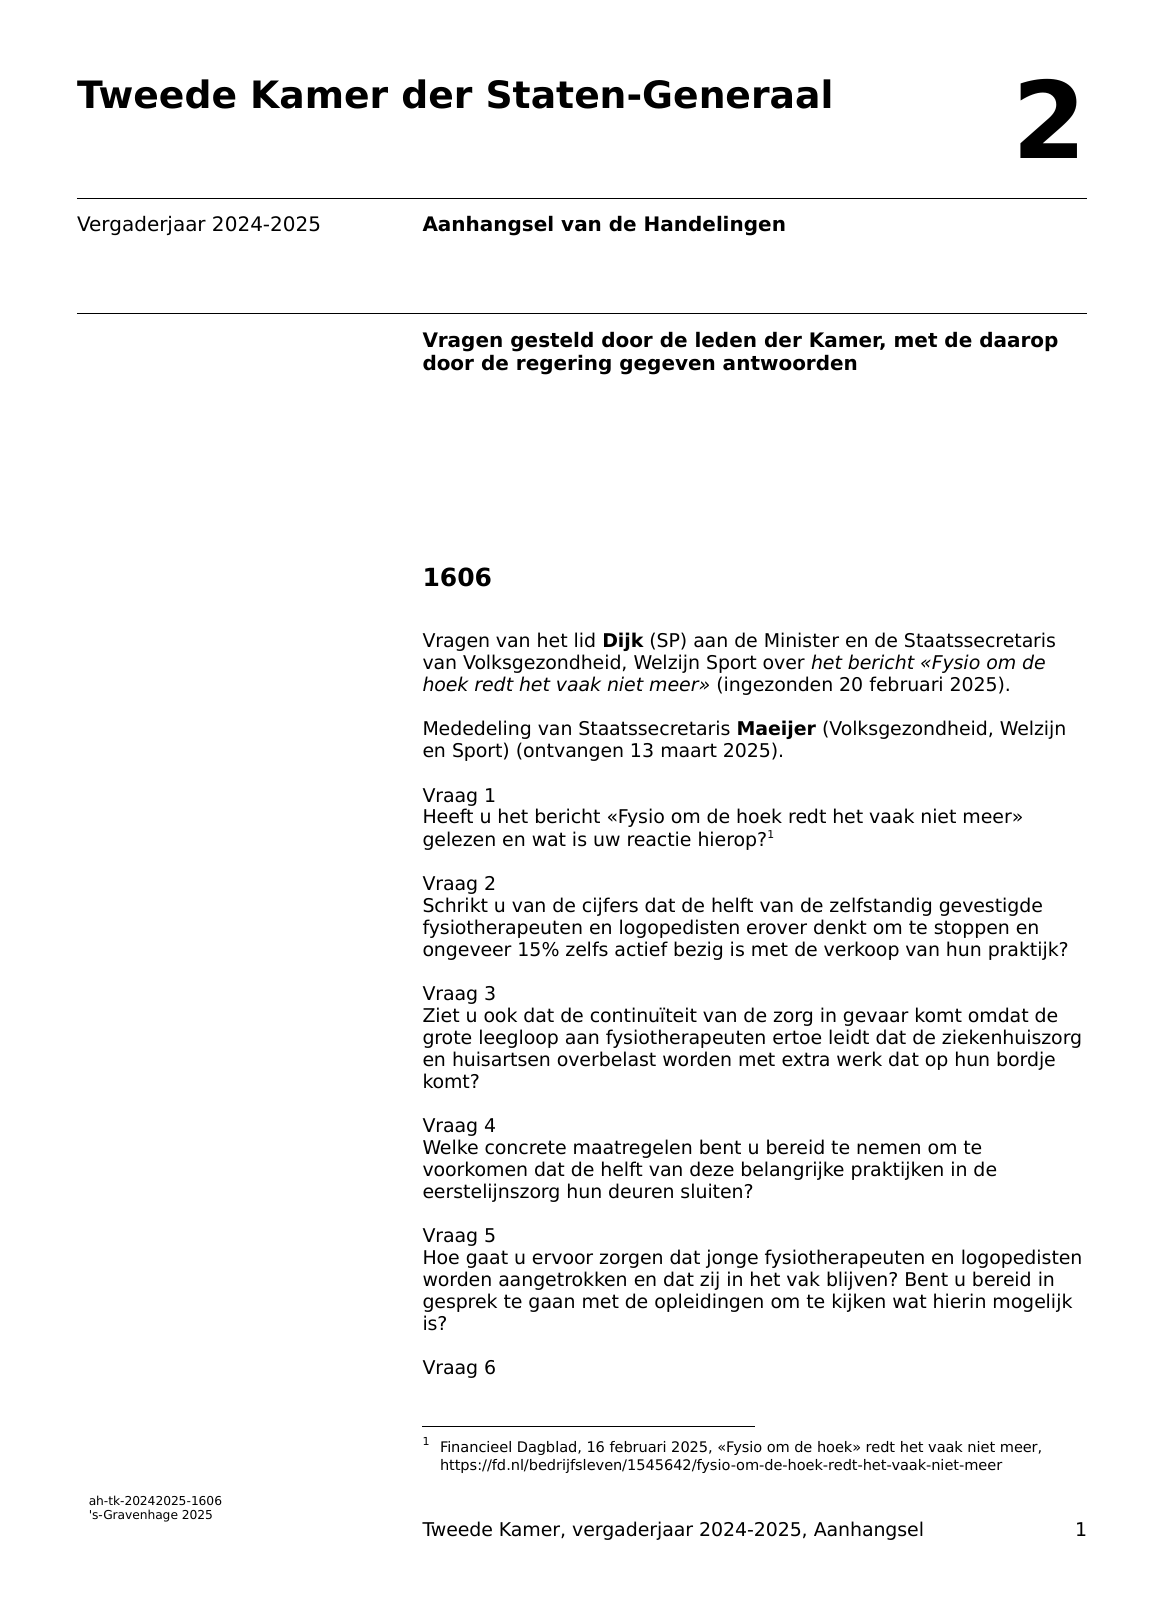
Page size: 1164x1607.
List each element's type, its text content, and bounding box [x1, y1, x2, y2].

text Vraag 1 [422, 784, 1087, 806]
text Vraag 3 [422, 983, 1087, 1005]
text Heeft u het bericht «Fysio om de hoek redt het vaak niet meer» gelezen en wat is uw reactie hierop? [422, 806, 1087, 850]
table_cell Aanhangsel van de Handelingen [422, 199, 1087, 313]
text Hoe gaat u ervoor zorgen dat jonge fysiotherapeuten en logopedisten worden aangetrokken en dat zij in het vak blijven? Bent u bereid in gesprek te gaan met de opleidingen om te kijken wat hierin mogelijk is? [422, 1247, 1087, 1335]
table_header Tweede Kamer der Staten-Generaal [77, 59, 886, 198]
text Mededeling van Staatssecretaris Maeijer (Volksgezondheid, Welzijn en Sport) (ontvangen 13 maart 2025). [422, 718, 1087, 762]
text 's-Gravenhage 2025 [88, 1508, 323, 1522]
text ah-tk-20242025-1606 [88, 1494, 323, 1508]
text Welke concrete maatregelen bent u bereid te nemen om te voorkomen dat de helft van deze belangrijke praktijken in de eerstelijnszorg hun deuren sluiten? [422, 1137, 1087, 1203]
text Vraag 5 [422, 1225, 1087, 1247]
text Vragen van het lid Dijk (SP) aan de Minister en de Staatssecretaris van Volksgezondheid, Welzijn Sport over het bericht «Fysio om de hoek redt het vaak niet meer» (ingezonden 20 februari 2025). [422, 630, 1087, 696]
table_cell Vragen gesteld door de leden der Kamer, met de daarop door de regering gegeven antwoorden [422, 314, 1087, 375]
text Vraag 4 [422, 1115, 1087, 1137]
text Ziet u ook dat de continuïteit van de zorg in gevaar komt omdat de grote leegloop aan fysiotherapeuten ertoe leidt dat de ziekenhuiszorg en huisartsen overbelast worden met extra werk dat op hun bordje komt? [422, 1005, 1087, 1093]
text Vraag 6 [422, 1357, 1087, 1379]
table_header 2 [886, 59, 1087, 198]
table_cell Vergaderjaar 2024-2025 [77, 199, 422, 313]
text Vraag 2 [422, 873, 1087, 894]
text Schrikt u van de cijfers dat de helft van de zelfstandig gevestigde fysiotherapeuten en logopedisten erover denkt om te stoppen en ongeveer 15% zelfs actief bezig is met de verkoop van hun praktijk? [422, 894, 1087, 961]
text 1606 [422, 563, 1087, 592]
text Financieel Dagblad, 16 februari 2025, «Fysio om de hoek» redt het vaak niet meer, https://fd.nl/bedrijfsleven/1545642/fysio-om-de-hoek-redt-het-vaak-niet-meer [422, 1435, 1087, 1474]
table_cell [77, 314, 422, 375]
